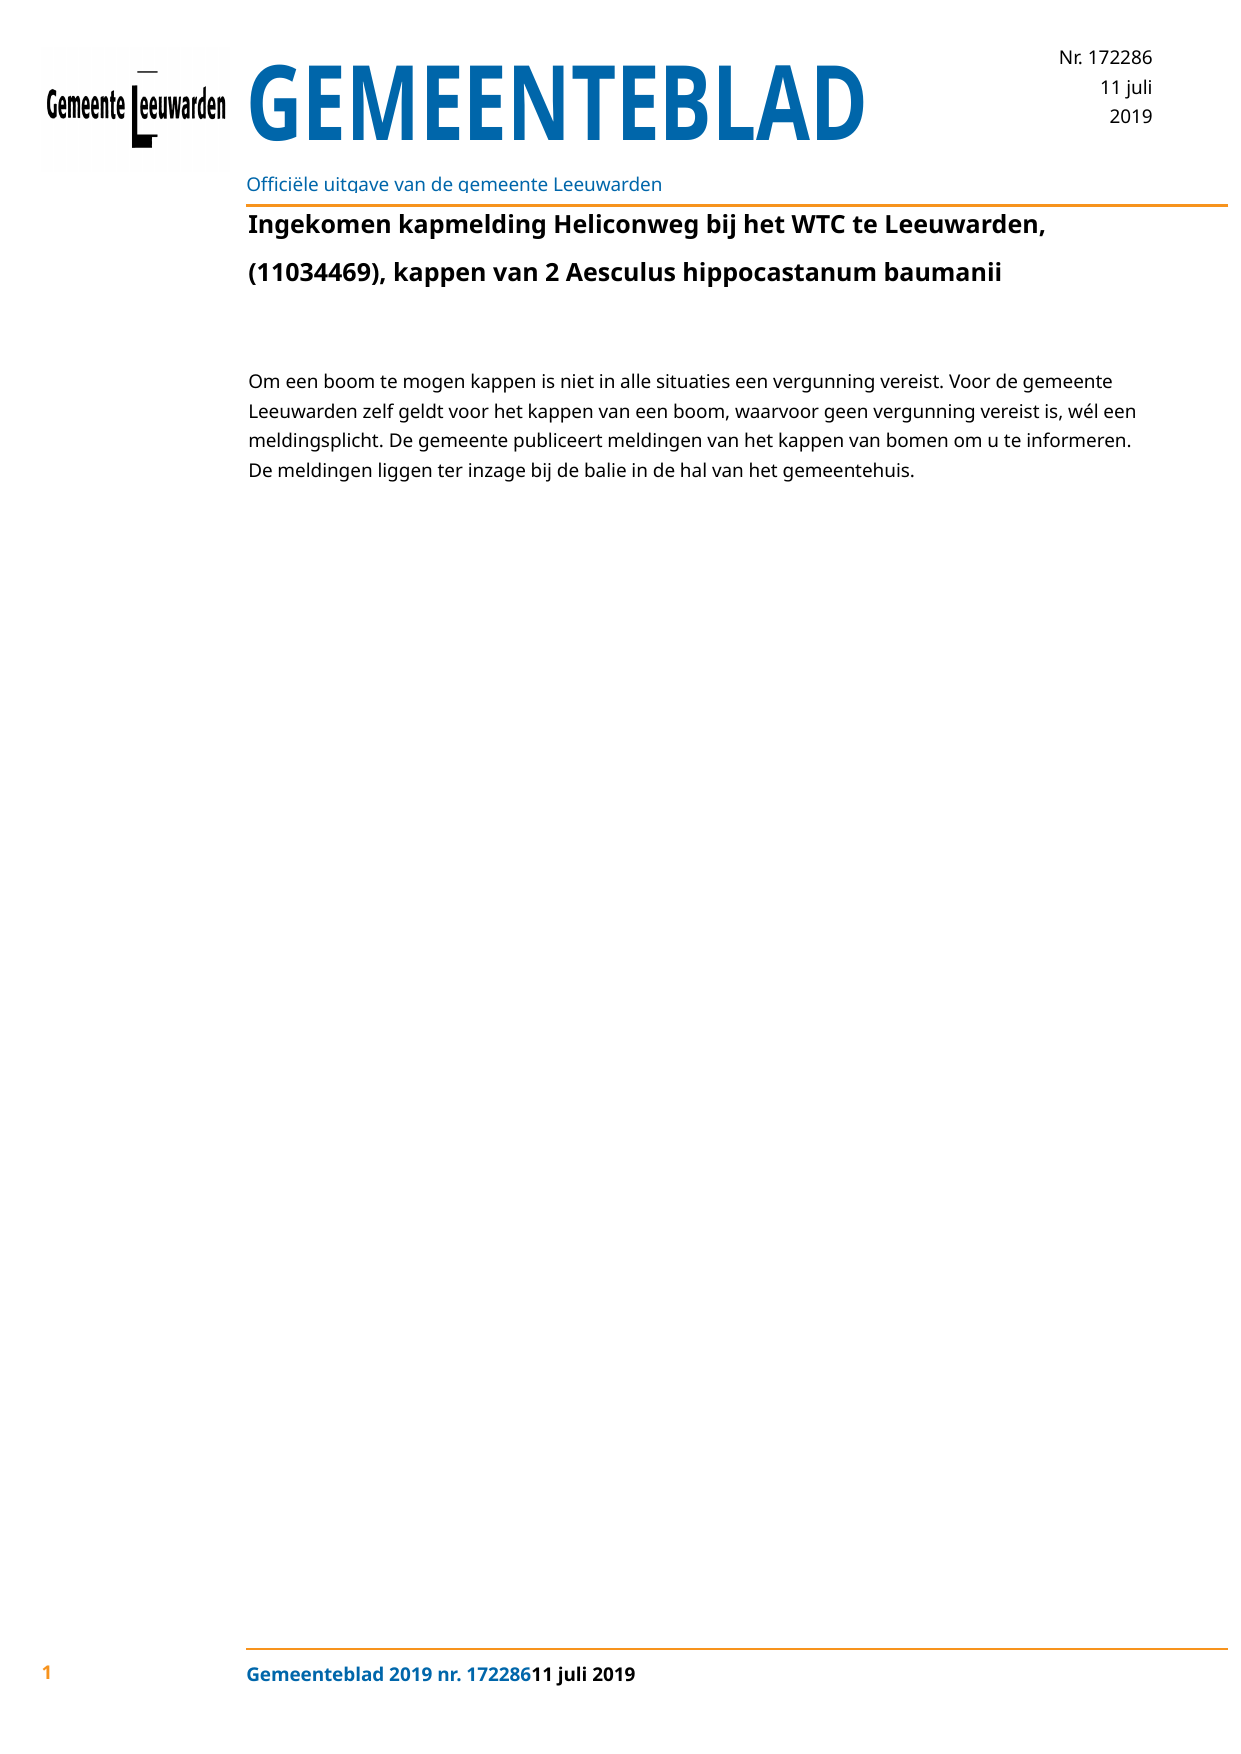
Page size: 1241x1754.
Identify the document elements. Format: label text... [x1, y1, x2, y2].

text Ingekomen kapmelding Heliconweg bij het WTC te Leeuwarden, (11034469), kappen van 2 Aesculus hippocastanum baumanii [248, 207, 1152, 288]
picture [41, 47, 231, 172]
text Om een boom te mogen kappen is niet in alle situaties een vergunning vereist. Voor de gemeente Leeuwarden zelf geldt voor het kappen van een boom, waarvoor geen vergunning vereist is, wél een meldingsplicht. De gemeente publiceert meldingen van het kappen van bomen om u te informeren. De meldingen liggen ter inzage bij de balie in de hal van het gemeentehuis. [248, 368, 1152, 483]
